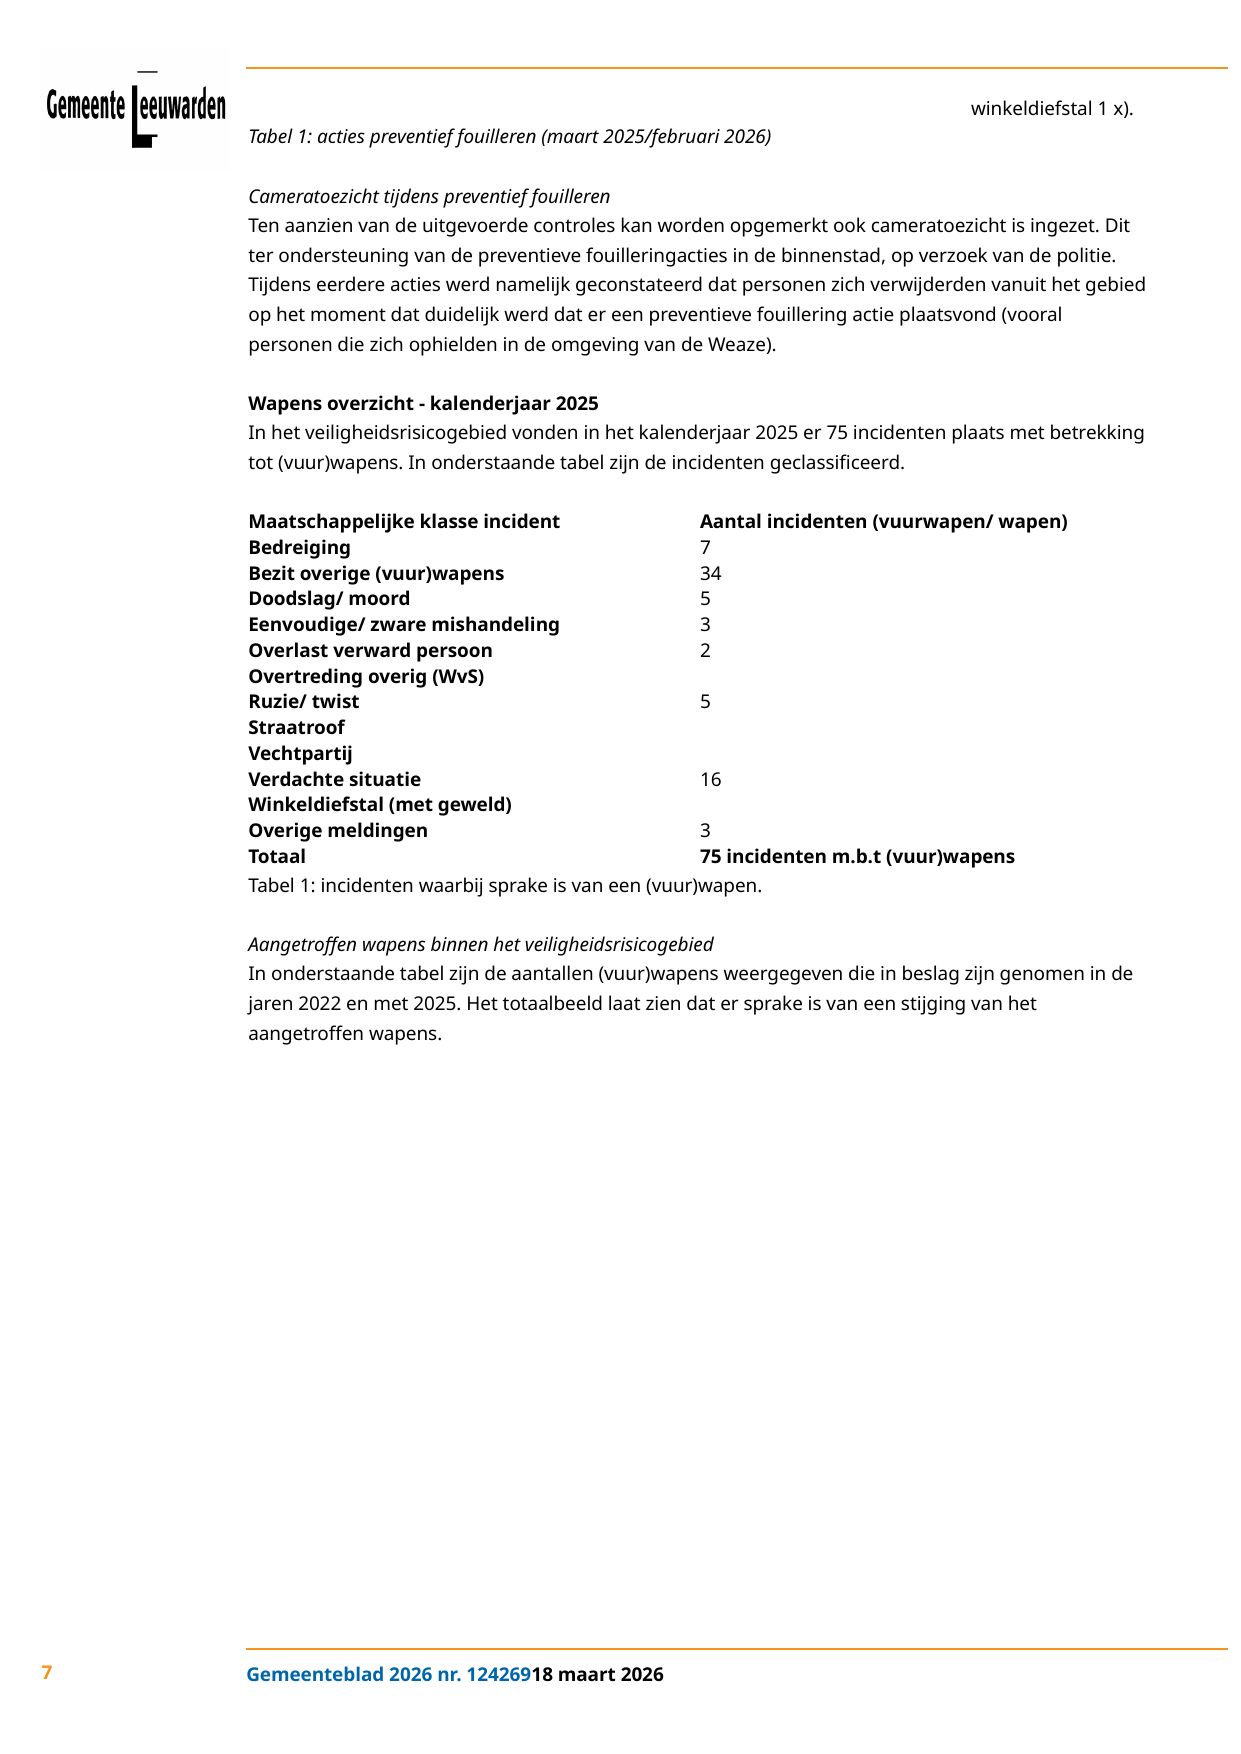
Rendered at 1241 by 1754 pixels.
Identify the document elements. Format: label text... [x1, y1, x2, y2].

table_cell Bezit overige (vuur)wapens [248, 560, 700, 586]
table_cell [700, 740, 1152, 766]
table_cell Verdachte situatie [248, 766, 700, 791]
table_cell 3 [700, 611, 1152, 637]
table_cell winkeldiefstal 1 x). [971, 95, 1152, 121]
table_header Maatschappelijke klasse incident [248, 509, 700, 534]
table_cell Overige meldingen [248, 817, 700, 843]
table_cell [429, 95, 609, 121]
text Cameratoezicht tijdens preventief fouilleren [248, 183, 1152, 209]
table_header Aantal incidenten (vuurwapen/ wapen) [700, 509, 1152, 534]
table_cell Vechtpartij [248, 740, 700, 766]
table_cell Straatroof [248, 714, 700, 740]
table_cell 5 [700, 689, 1152, 714]
table_cell 5 [700, 586, 1152, 611]
text Wapens overzicht - kalenderjaar 2025 [248, 390, 1152, 416]
table_cell [609, 95, 790, 121]
table_cell [700, 791, 1152, 817]
table_cell 75 incidenten m.b.t (vuur)wapens [700, 843, 1152, 869]
table_cell Winkeldiefstal (met geweld) [248, 791, 700, 817]
table_cell Doodslag/ moord [248, 586, 700, 611]
text Tabel 1: incidenten waarbij sprake is van een (vuur)wapen. [248, 872, 1152, 898]
picture [41, 47, 231, 172]
table_cell Overlast verward persoon [248, 637, 700, 663]
table_cell Bedreiging [248, 534, 700, 560]
table_cell 3 [700, 817, 1152, 843]
table_cell [700, 714, 1152, 740]
table_cell 16 [700, 766, 1152, 791]
table_cell Totaal [248, 843, 700, 869]
text In het veiligheidsrisicogebied vonden in het kalenderjaar 2025 er 75 incidenten plaats met betrekking tot (vuur)wapens. In onderstaande tabel zijn de incidenten geclassificeerd. [248, 419, 1152, 475]
table_cell Ruzie/ twist [248, 689, 700, 714]
text Aangetroffen wapens binnen het veiligheidsrisicogebied [248, 931, 1152, 957]
text In onderstaande tabel zijn de aantallen (vuur)wapens weergegeven die in beslag zijn genomen in de jaren 2022 en met 2025. Het totaalbeeld laat zien dat er sprake is van een stijging van het aangetroffen wapens. [248, 961, 1152, 1046]
table_cell Eenvoudige/ zware mishandeling [248, 611, 700, 637]
table_cell 2 [700, 637, 1152, 663]
table_cell 34 [700, 560, 1152, 586]
text Tabel 1: acties preventief fouilleren (maart 2025/februari 2026) [248, 124, 1152, 149]
table_cell [248, 95, 429, 121]
table_cell [790, 95, 971, 121]
table_cell Overtreding overig (WvS) [248, 663, 700, 688]
table_cell 7 [700, 534, 1152, 560]
text Ten aanzien van de uitgevoerde controles kan worden opgemerkt ook cameratoezicht is ingezet. Dit ter ondersteuning van de preventieve fouilleringacties in de binnenstad, op verzoek van de politie. Tijdens eerdere acties werd namelijk geconstateerd dat personen zich verwijderden vanuit het gebied op het moment dat duidelijk werd dat er een preventieve fouillering actie plaatsvond (vooral personen die zich ophielden in de omgeving van de Weaze). [248, 212, 1152, 357]
table_cell [700, 663, 1152, 688]
